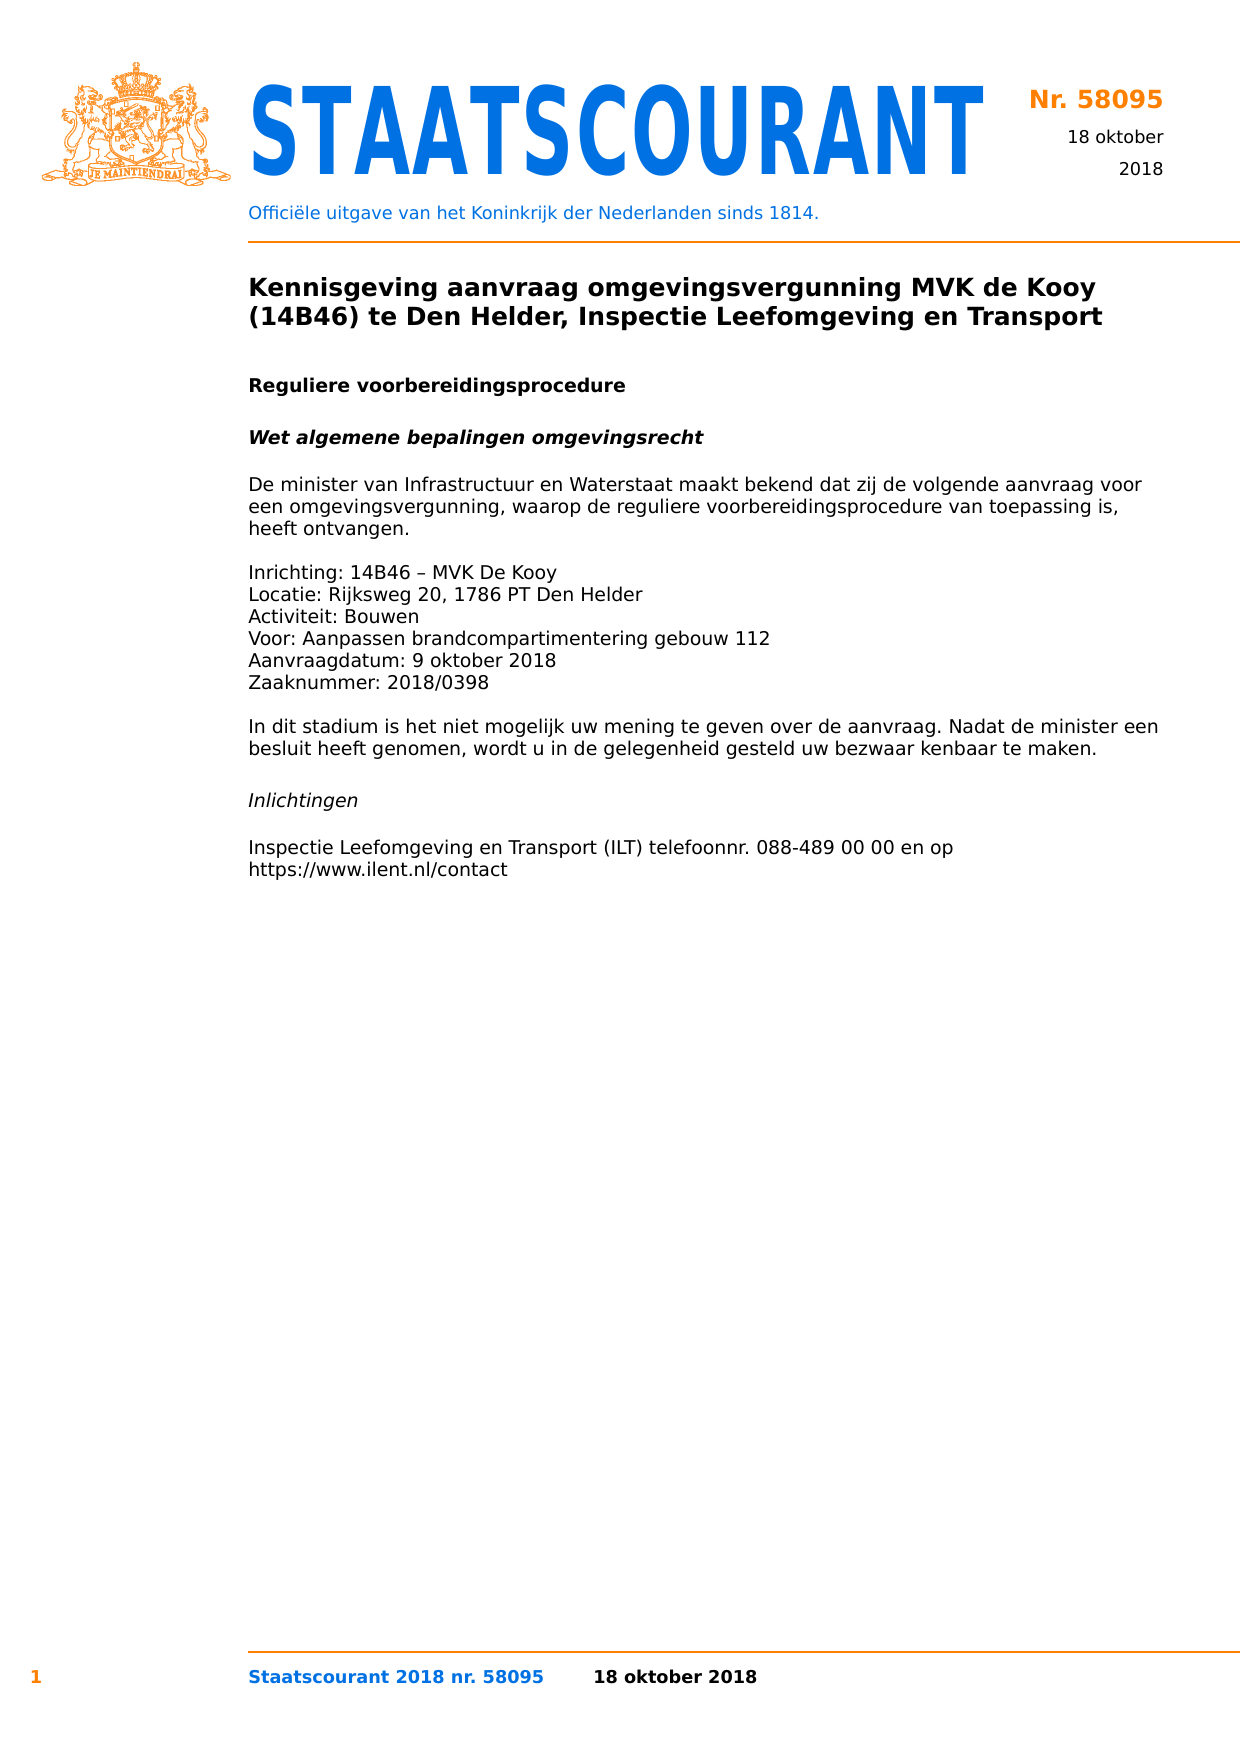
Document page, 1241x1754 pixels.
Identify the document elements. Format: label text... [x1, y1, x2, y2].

table_header STAATSCOURANT [248, 62, 998, 203]
table_header [25, 62, 248, 241]
subtitle Kennisgeving aanvraag omgevingsvergunning MVK de Kooy (14B46) te Den Helder, Inspectie Leefomgeving en Transport [248, 273, 1163, 331]
text Voor: Aanpassen brandcompartimentering gebouw 112 [248, 628, 1163, 650]
text Locatie: Rijksweg 20, 1786 PT Den Helder [248, 584, 1163, 606]
picture [41, 62, 231, 186]
subtitle Reguliere voorbereidingsprocedure [248, 375, 1163, 397]
table_header Nr. 58095 [998, 62, 1240, 121]
text Inspectie Leefomgeving en Transport (ILT) telefoonnr. 088-489 00 00 en op https://www.ilent.nl/contact [248, 837, 1163, 881]
text Activiteit: Bouwen [248, 606, 1163, 628]
table_cell Officiële uitgave van het Koninkrijk der Nederlanden sinds 1814. [248, 203, 1240, 241]
text Aanvraagdatum: 9 oktober 2018 [248, 650, 1163, 672]
text De minister van Infrastructuur en Waterstaat maakt bekend dat zij de volgende aanvraag voor een omgevingsvergunning, waarop de reguliere voorbereidingsprocedure van toepassing is, heeft ontvangen. [248, 474, 1163, 540]
text Inrichting: 14B46 – MVK De Kooy [248, 562, 1163, 584]
text In dit stadium is het niet mogelijk uw mening te geven over de aanvraag. Nadat de minister een besluit heeft genomen, wordt u in de gelegenheid gesteld uw bezwaar kenbaar te maken. [248, 716, 1163, 759]
text Zaaknummer: 2018/0398 [248, 672, 1163, 694]
subtitle Inlichtingen [248, 789, 1163, 812]
table_cell 18 oktober [998, 121, 1240, 153]
table_cell 2018 [998, 153, 1240, 203]
subtitle Wet algemene bepalingen omgevingsrecht [248, 427, 1163, 449]
